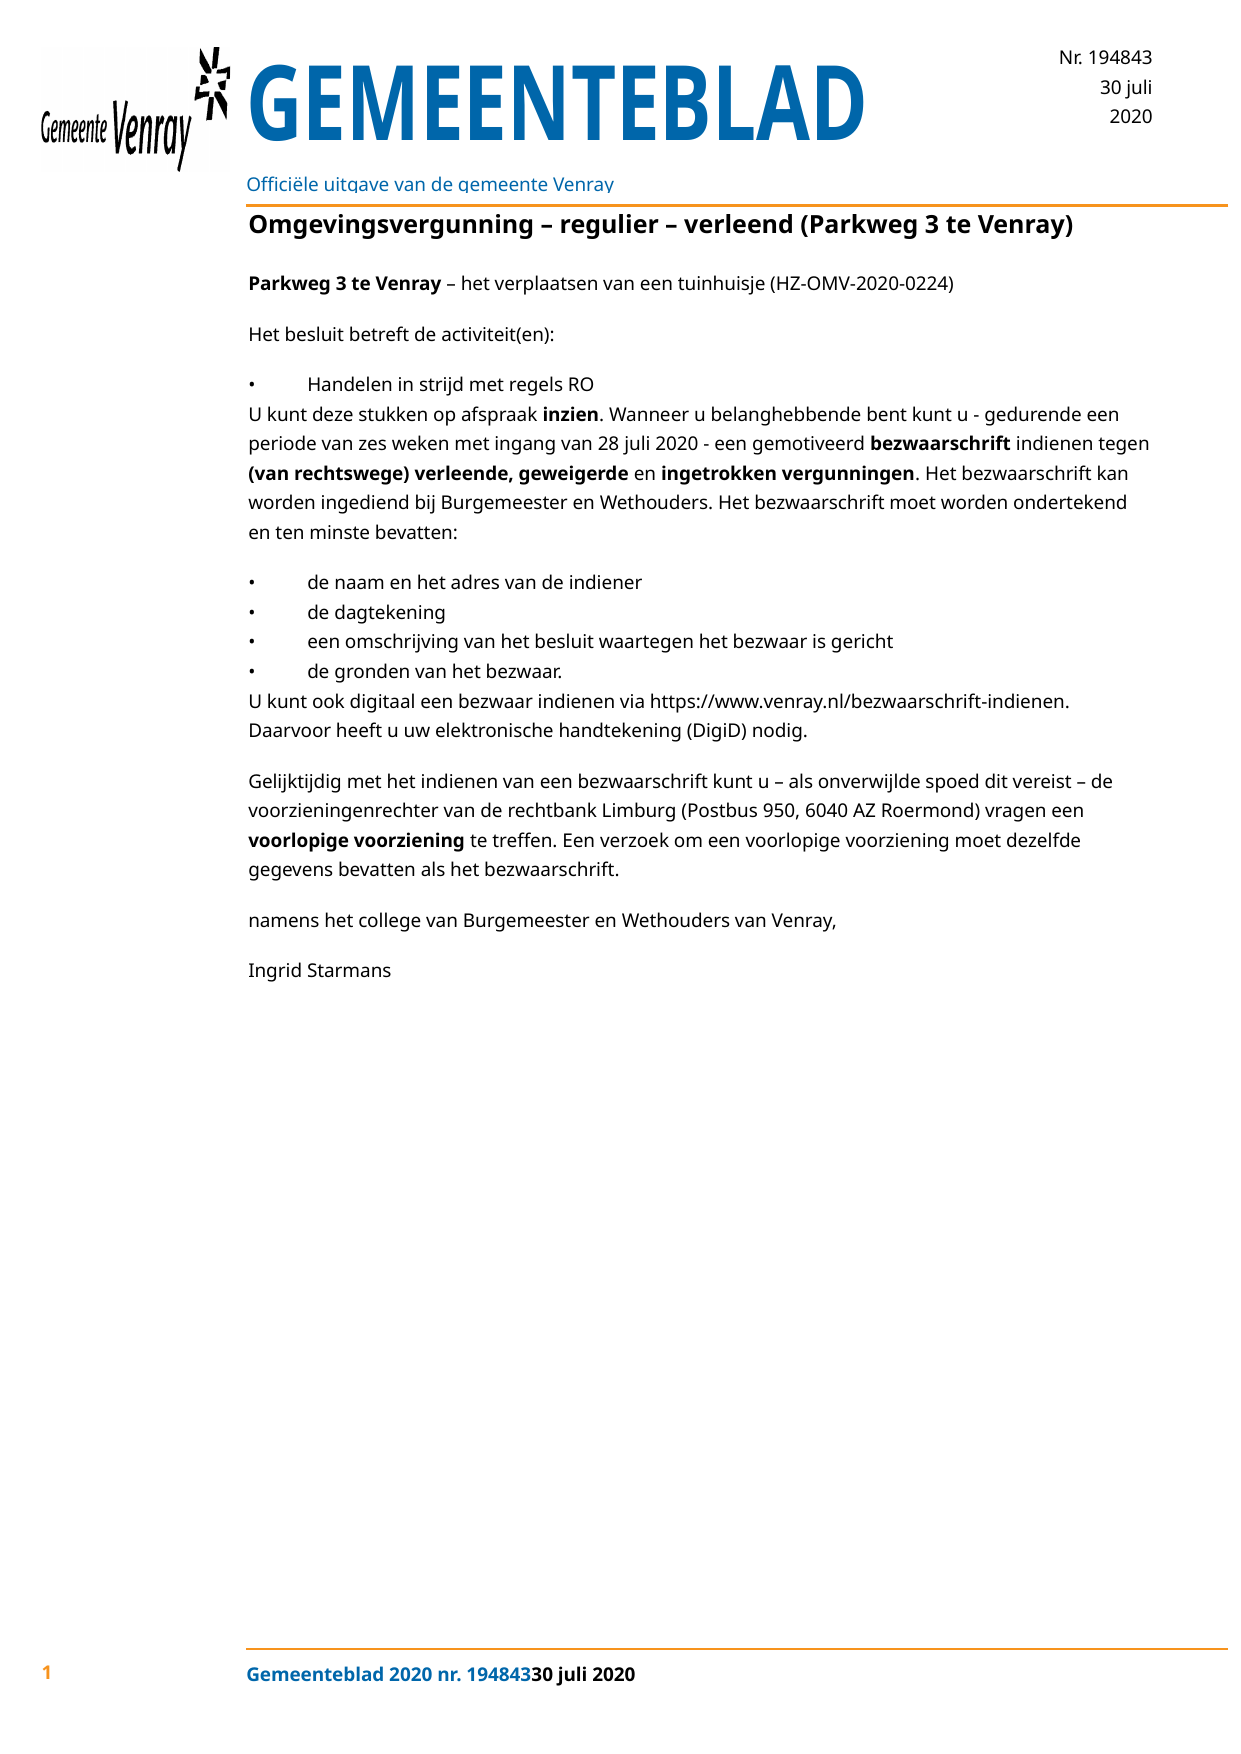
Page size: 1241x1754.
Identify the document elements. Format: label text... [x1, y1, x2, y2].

list de gronden van het bezwaar. [248, 658, 1152, 684]
list een omschrijving van het besluit waartegen het bezwaar is gericht [248, 629, 1152, 654]
text Gelijktijdig met het indienen van een bezwaarschrift kunt u – als onverwijlde spoed dit vereist – de voorzieningenrechter van de rechtbank Limburg (Postbus 950, 6040 AZ Roermond) vragen een voorlopige voorziening te treffen. Een verzoek om een voorlopige voorziening moet dezelfde gegevens bevatten als het bezwaarschrift. [248, 768, 1152, 882]
text Omgevingsvergunning – regulier – verleend (Parkweg 3 te Venray) [248, 207, 1152, 241]
list de naam en het adres van de indiener [248, 569, 1152, 595]
text U kunt ook digitaal een bezwaar indienen via https://www.venray.nl/bezwaarschrift-indienen. Daarvoor heeft u uw elektronische handtekening (DigiD) nodig. [248, 688, 1152, 743]
list de dagtekening [248, 599, 1152, 625]
text Ingrid Starmans [248, 957, 1152, 983]
list Handelen in strijd met regels RO [248, 371, 1152, 397]
picture [41, 47, 231, 172]
text U kunt deze stukken op afspraak inzien. Wanneer u belanghebbende bent kunt u - gedurende een periode van zes weken met ingang van 28 juli 2020 - een gemotiveerd bezwaarschrift indienen tegen (van rechtswege) verleende, geweigerde en ingetrokken vergunningen. Het bezwaarschrift kan worden ingediend bij Burgemeester en Wethouders. Het bezwaarschrift moet worden ondertekend en ten minste bevatten: [248, 401, 1152, 545]
text Het besluit betreft de activiteit(en): [248, 321, 1152, 346]
text Parkweg 3 te Venray – het verplaatsen van een tuinhuisje (HZ-OMV-2020-0224) [248, 270, 1152, 296]
text namens het college van Burgemeester en Wethouders van Venray, [248, 907, 1152, 933]
